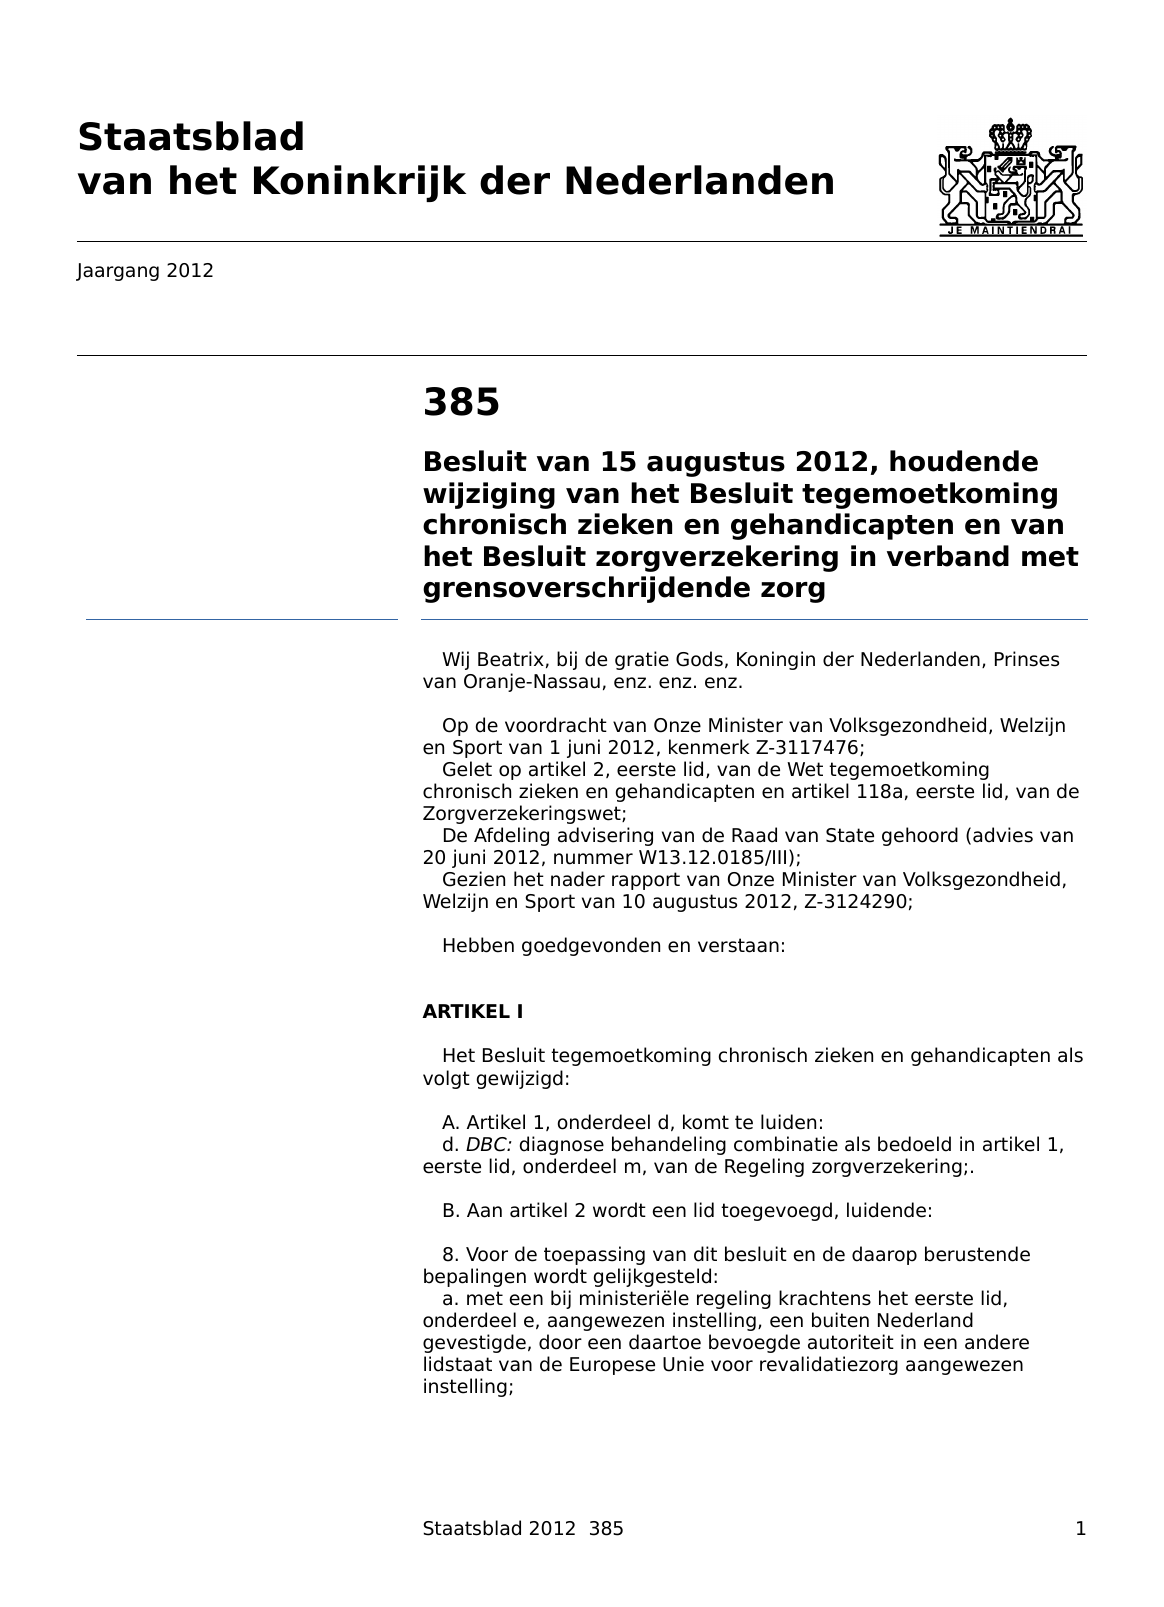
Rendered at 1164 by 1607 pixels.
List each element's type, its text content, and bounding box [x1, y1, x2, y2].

table_header [886, 100, 1087, 241]
text 8. Voor de toepassing van dit besluit en de daarop berustende bepalingen wordt gelijkgesteld: [422, 1244, 1087, 1288]
text a. met een bij ministeriële regeling krachtens het eerste lid, onderdeel e, aangewezen instelling, een buiten Nederland gevestigde, door een daartoe bevoegde autoriteit in een andere lidstaat van de Europese Unie voor revalidatiezorg aangewezen instelling; [422, 1288, 1087, 1398]
text d. DBC: diagnose behandeling combinatie als bedoeld in artikel 1, eerste lid, onderdeel m, van de Regeling zorgverzekering;. [422, 1133, 1087, 1177]
text B. Aan artikel 2 wordt een lid toegevoegd, luidende: [422, 1200, 1087, 1222]
subtitle ARTIKEL I [422, 1001, 1087, 1023]
text A. Artikel 1, onderdeel d, komt te luiden: [422, 1112, 1087, 1133]
text Besluit van 15 augustus 2012, houdende wijziging van het Besluit tegemoetkoming chronisch zieken en gehandicapten en van het Besluit zorgverzekering in verband met grensoverschrijdende zorg [422, 447, 1087, 604]
text Gezien het nader rapport van Onze Minister van Volksgezondheid, Welzijn en Sport van 10 augustus 2012, Z-3124290; [422, 869, 1087, 913]
text De Afdeling advisering van de Raad van State gehoord (advies van 20 juni 2012, nummer W13.12.0185/III); [422, 825, 1087, 869]
subtitle 385 [422, 381, 1087, 424]
text Het Besluit tegemoetkoming chronisch zieken en gehandicapten als volgt gewijzigd: [422, 1045, 1087, 1089]
table_header Staatsblad van het Koninkrijk der Nederlanden [77, 100, 886, 241]
text Op de voordracht van Onze Minister van Volksgezondheid, Welzijn en Sport van 1 juni 2012, kenmerk Z-3117476; [422, 715, 1087, 759]
table_cell Jaargang 2012 [77, 242, 1087, 355]
picture [936, 115, 1087, 240]
text Wij Beatrix, bij de gratie Gods, Koningin der Nederlanden, Prinses van Oranje-Nassau, enz. enz. enz. [422, 649, 1087, 693]
text Hebben goedgevonden en verstaan: [422, 935, 1087, 957]
text Gelet op artikel 2, eerste lid, van de Wet tegemoetkoming chronisch zieken en gehandicapten en artikel 118a, eerste lid, van de Zorgverzekeringswet; [422, 759, 1087, 825]
